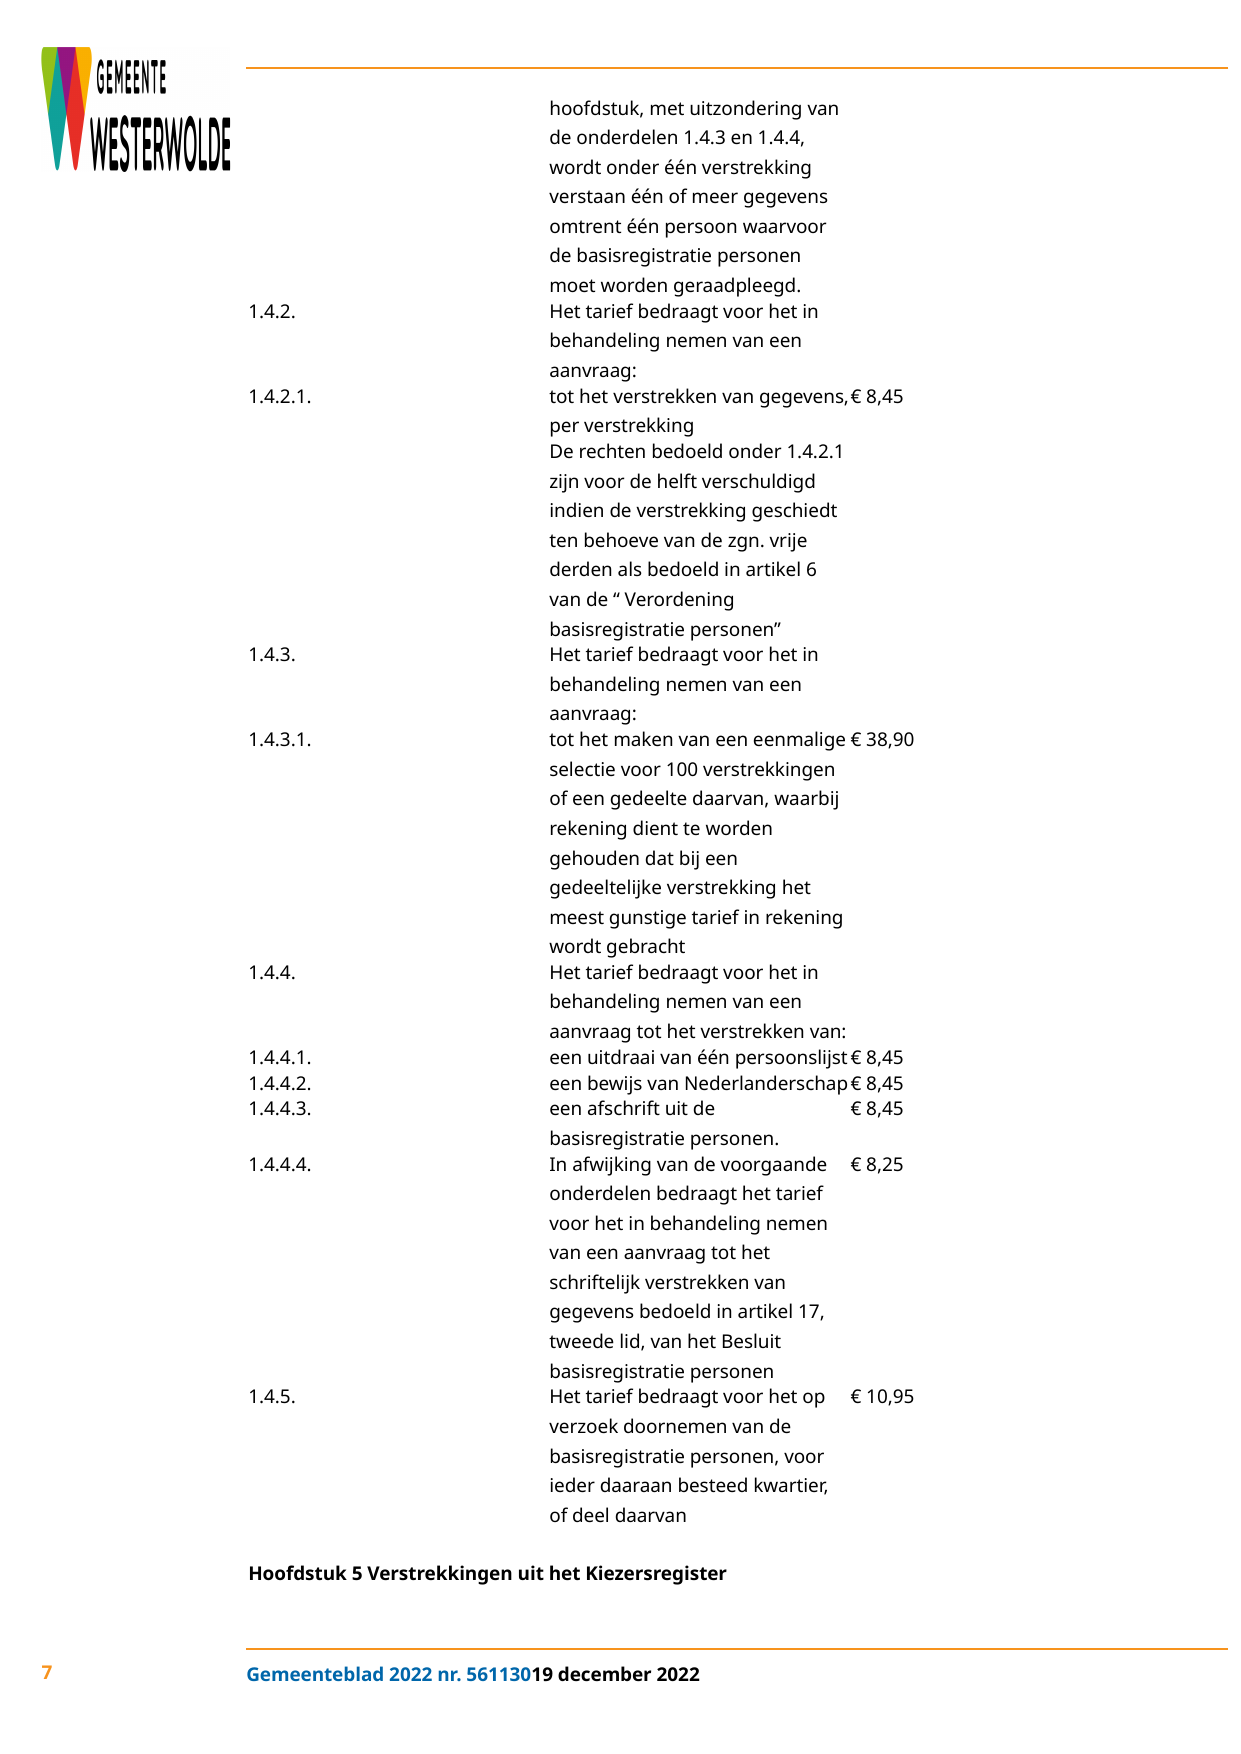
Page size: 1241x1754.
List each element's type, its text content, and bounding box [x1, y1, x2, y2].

table_cell [850, 641, 1152, 726]
table_cell 1.4.3.1. [248, 726, 549, 959]
table_header hoofdstuk, met uitzondering van de onderdelen 1.4.3 en 1.4.4, wordt onder één verstrekking verstaan één of meer gegevens omtrent één persoon waarvoor de basisregistratie personen moet worden geraadpleegd. [549, 95, 850, 298]
table_cell 1.4.4.3. [248, 1096, 549, 1151]
table_cell een bewijs van Nederlanderschap [549, 1070, 850, 1096]
table_cell Het tarief bedraagt voor het in behandeling nemen van een aanvraag: [549, 641, 850, 726]
table_cell In afwijking van de voorgaande onderdelen bedraagt het tarief voor het in behandeling nemen van een aanvraag tot het schriftelijk verstrekken van gegevens bedoeld in artikel 17, tweede lid, van het Besluit basisregistratie personen [549, 1151, 850, 1384]
table_cell 1.4.3. [248, 641, 549, 726]
table_cell 1.4.4.4. [248, 1151, 549, 1384]
table_cell 1.4.4.2. [248, 1070, 549, 1096]
table_cell 1.4.2. [248, 298, 549, 383]
table_cell Het tarief bedraagt voor het in behandeling nemen van een aanvraag: [549, 298, 850, 383]
table_cell De rechten bedoeld onder 1.4.2.1 zijn voor de helft verschuldigd indien de verstrekking geschiedt ten behoeve van de zgn. vrije derden als bedoeld in artikel 6 van de “ Verordening basisregistratie personen” [549, 438, 850, 641]
table_cell € 10,95 [850, 1384, 1152, 1528]
table_cell een afschrift uit de basisregistratie personen. [549, 1096, 850, 1151]
text Hoofdstuk 5 Verstrekkingen uit het Kiezersregister [248, 1561, 1152, 1586]
table_cell € 8,45 [850, 1070, 1152, 1096]
table_cell tot het verstrekken van gegevens, per verstrekking [549, 383, 850, 438]
table_cell [850, 438, 1152, 641]
table_cell 1.4.5. [248, 1384, 549, 1528]
table_cell € 8,45 [850, 1044, 1152, 1070]
table_cell 1.4.4.1. [248, 1044, 549, 1070]
table_cell [850, 298, 1152, 383]
table_cell € 38,90 [850, 726, 1152, 959]
table_cell [248, 438, 549, 641]
table_cell € 8,25 [850, 1151, 1152, 1384]
table_cell tot het maken van een eenmalige selectie voor 100 verstrekkingen of een gedeelte daarvan, waarbij rekening dient te worden gehouden dat bij een gedeeltelijke verstrekking het meest gunstige tarief in rekening wordt gebracht [549, 726, 850, 959]
table_cell Het tarief bedraagt voor het op verzoek doornemen van de basisregistratie personen, voor ieder daaraan besteed kwartier, of deel daarvan [549, 1384, 850, 1528]
table_cell 1.4.2.1. [248, 383, 549, 438]
table_header [248, 95, 549, 298]
table_cell een uitdraai van één persoonslijst [549, 1044, 850, 1070]
picture [41, 47, 231, 172]
table_cell 1.4.4. [248, 959, 549, 1044]
table_header [850, 95, 1152, 298]
table_cell Het tarief bedraagt voor het in behandeling nemen van een aanvraag tot het verstrekken van: [549, 959, 850, 1044]
table_cell € 8,45 [850, 383, 1152, 438]
table_cell [850, 959, 1152, 1044]
table_cell € 8,45 [850, 1096, 1152, 1151]
